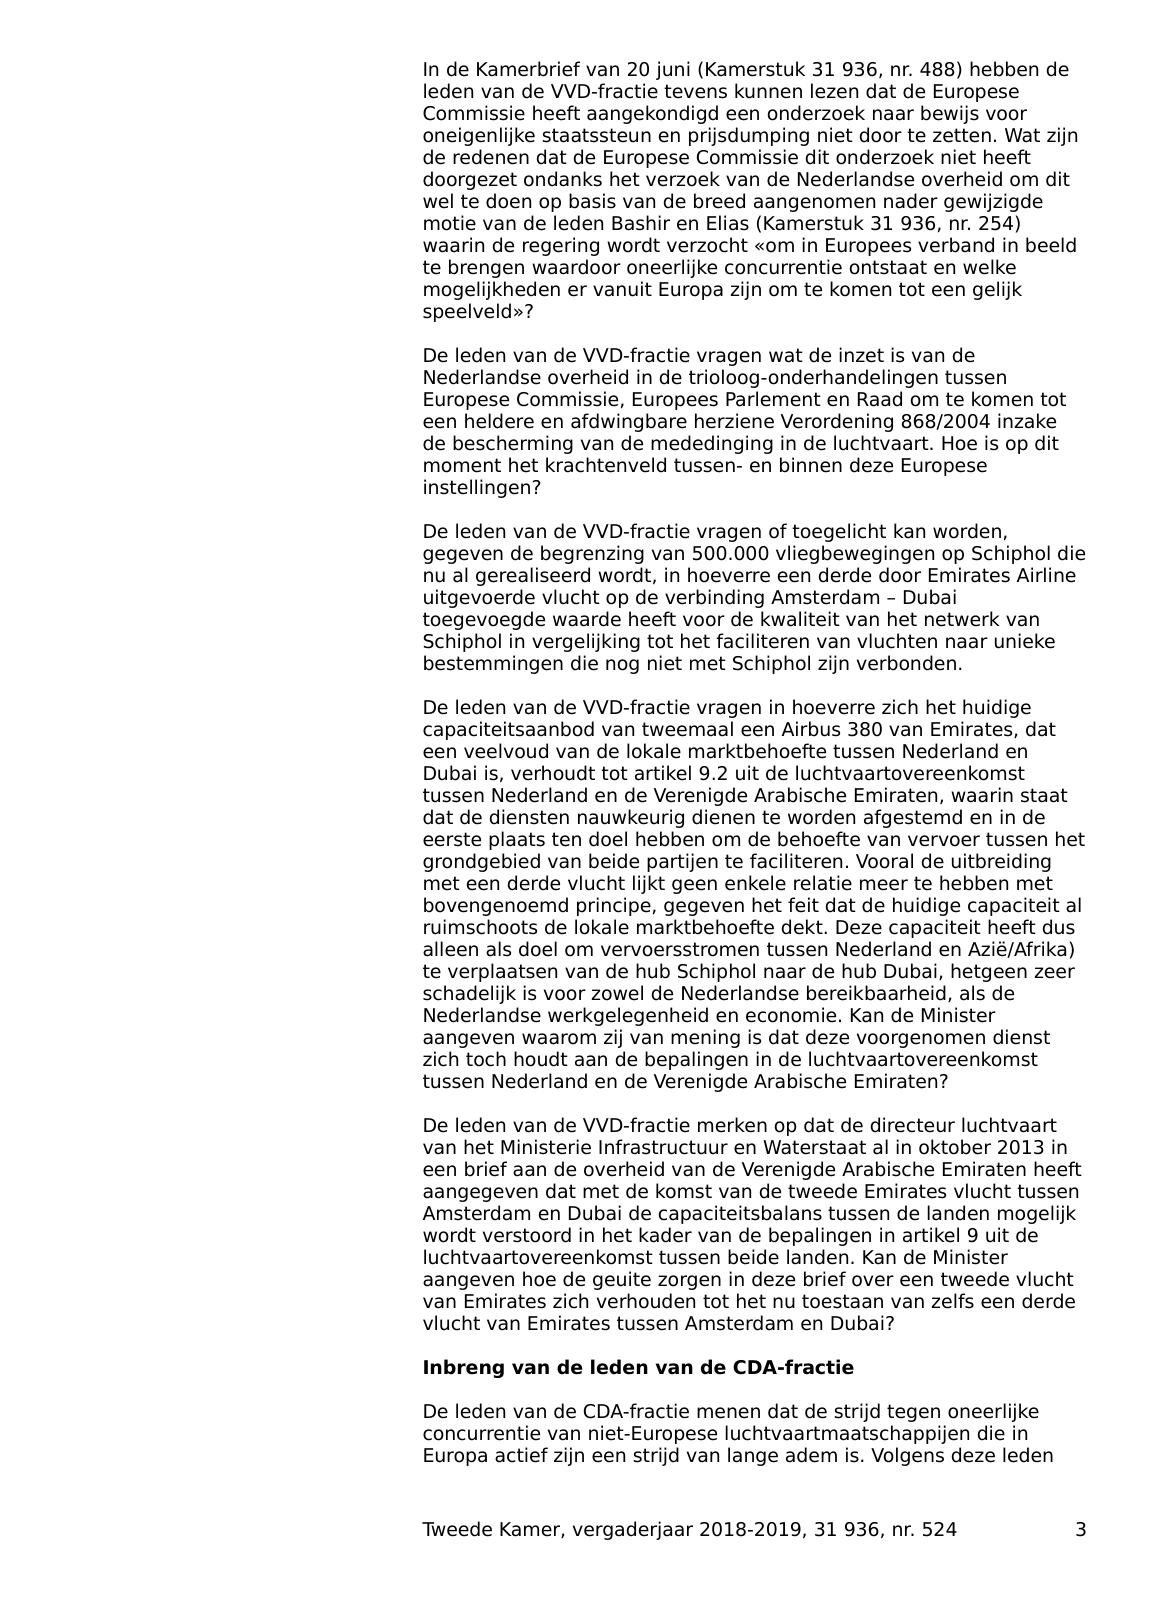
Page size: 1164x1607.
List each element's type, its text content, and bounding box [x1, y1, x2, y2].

text De leden van de VVD-fractie vragen in hoeverre zich het huidige capaciteitsaanbod van tweemaal een Airbus 380 van Emirates, dat een veelvoud van de lokale marktbehoefte tussen Nederland en Dubai is, verhoudt tot artikel 9.2 uit de luchtvaartovereenkomst tussen Nederland en de Verenigde Arabische Emiraten, waarin staat dat de diensten nauwkeurig dienen te worden afgestemd en in de eerste plaats ten doel hebben om de behoefte van vervoer tussen het grondgebied van beide partijen te faciliteren. Vooral de uitbreiding met een derde vlucht lijkt geen enkele relatie meer te hebben met bovengenoemd principe, gegeven het feit dat de huidige capaciteit al ruimschoots de lokale marktbehoefte dekt. Deze capaciteit heeft dus alleen als doel om vervoersstromen tussen Nederland en Azië/Afrika) te verplaatsen van de hub Schiphol naar de hub Dubai, hetgeen zeer schadelijk is voor zowel de Nederlandse bereikbaarheid, als de Nederlandse werkgelegenheid en economie. Kan de Minister aangeven waarom zij van mening is dat deze voorgenomen dienst zich toch houdt aan de bepalingen in de luchtvaartovereenkomst tussen Nederland en de Verenigde Arabische Emiraten? [422, 697, 1087, 1093]
text De leden van de VVD-fractie vragen of toegelicht kan worden, gegeven de begrenzing van 500.000 vliegbewegingen op Schiphol die nu al gerealiseerd wordt, in hoeverre een derde door Emirates Airline uitgevoerde vlucht op de verbinding Amsterdam – Dubai toegevoegde waarde heeft voor de kwaliteit van het netwerk van Schiphol in vergelijking tot het faciliteren van vluchten naar unieke bestemmingen die nog niet met Schiphol zijn verbonden. [422, 521, 1087, 675]
text De leden van de CDA-fractie menen dat de strijd tegen oneerlijke concurrentie van niet-Europese luchtvaartmaatschappijen die in Europa actief zijn een strijd van lange adem is. Volgens deze leden [422, 1401, 1087, 1467]
text De leden van de VVD-fractie merken op dat de directeur luchtvaart van het Ministerie Infrastructuur en Waterstaat al in oktober 2013 in een brief aan de overheid van de Verenigde Arabische Emiraten heeft aangegeven dat met de komst van de tweede Emirates vlucht tussen Amsterdam en Dubai de capaciteitsbalans tussen de landen mogelijk wordt verstoord in het kader van de bepalingen in artikel 9 uit de luchtvaartovereenkomst tussen beide landen. Kan de Minister aangeven hoe de geuite zorgen in deze brief over een tweede vlucht van Emirates zich verhouden tot het nu toestaan van zelfs een derde vlucht van Emirates tussen Amsterdam en Dubai? [422, 1115, 1087, 1335]
text In de Kamerbrief van 20 juni (Kamerstuk 31 936, nr. 488) hebben de leden van de VVD-fractie tevens kunnen lezen dat de Europese Commissie heeft aangekondigd een onderzoek naar bewijs voor oneigenlijke staatssteun en prijsdumping niet door te zetten. Wat zijn de redenen dat de Europese Commissie dit onderzoek niet heeft doorgezet ondanks het verzoek van de Nederlandse overheid om dit wel te doen op basis van de breed aangenomen nader gewijzigde motie van de leden Bashir en Elias (Kamerstuk 31 936, nr. 254) waarin de regering wordt verzocht «om in Europees verband in beeld te brengen waardoor oneerlijke concurrentie ontstaat en welke mogelijkheden er vanuit Europa zijn om te komen tot een gelijk speelveld»? [422, 59, 1087, 323]
text De leden van de VVD-fractie vragen wat de inzet is van de Nederlandse overheid in de trioloog-onderhandelingen tussen Europese Commissie, Europees Parlement en Raad om te komen tot een heldere en afdwingbare herziene Verordening 868/2004 inzake de bescherming van de mededinging in de luchtvaart. Hoe is op dit moment het krachtenveld tussen- en binnen deze Europese instellingen? [422, 345, 1087, 499]
subtitle Inbreng van de leden van de CDA-fractie [422, 1357, 1087, 1379]
